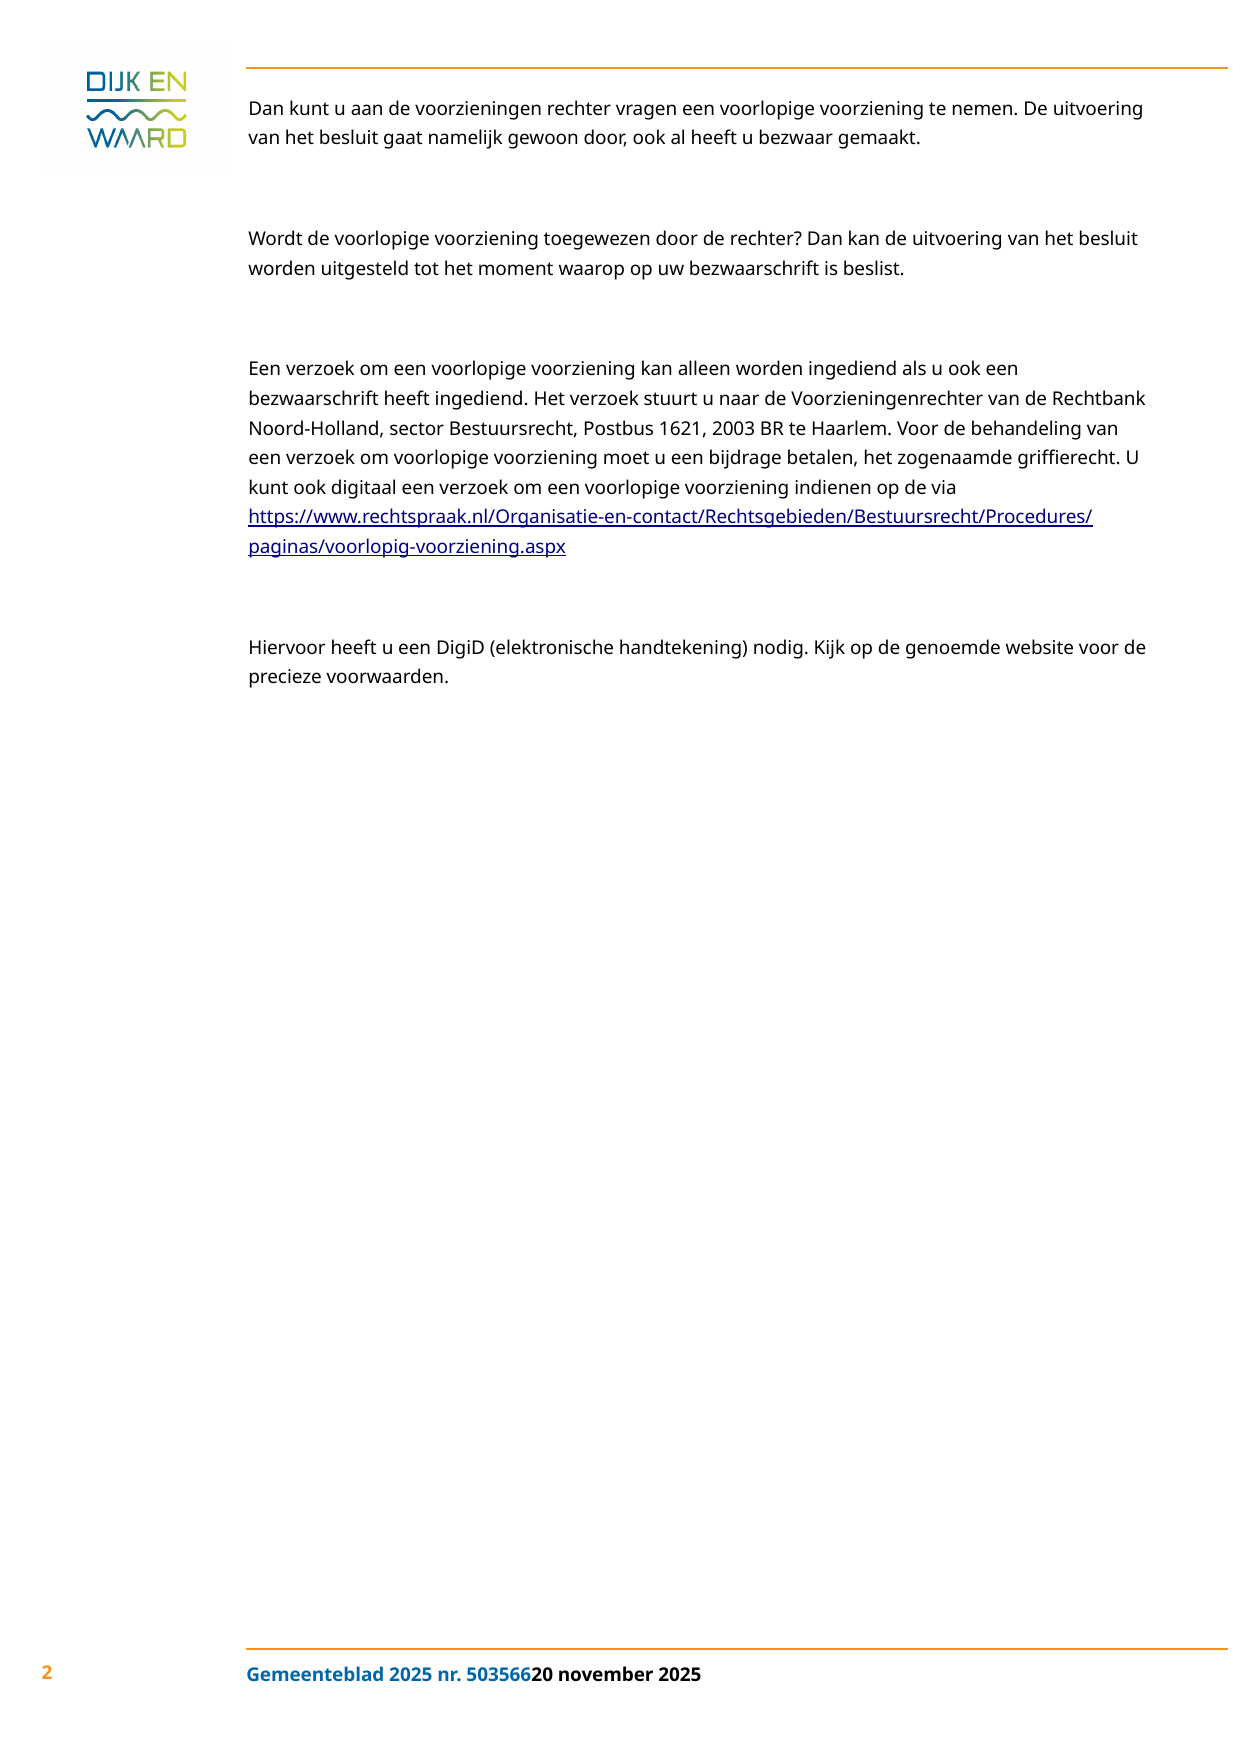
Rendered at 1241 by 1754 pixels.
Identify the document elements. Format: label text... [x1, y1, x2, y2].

text Een verzoek om een voorlopige voorziening kan alleen worden ingediend als u ook een bezwaarschrift heeft ingediend. Het verzoek stuurt u naar de Voorzieningenrechter van de Rechtbank Noord-Holland, sector Bestuursrecht, Postbus 1621, 2003 BR te Haarlem. Voor de behandeling van een verzoek om voorlopige voorziening moet u een bijdrage betalen, het zogenaamde griffierecht. U kunt ook digitaal een verzoek om een voorlopige voorziening indienen op de via https://www.rechtspraak.nl/Organisatie-en-contact/Rechtsgebieden/Bestuursrecht/Procedures/paginas/voorlopig-voorziening.aspx [248, 356, 1152, 559]
text Wordt de voorlopige voorziening toegewezen door de rechter? Dan kan de uitvoering van het besluit worden uitgesteld tot het moment waarop op uw bezwaarschrift is beslist. [248, 225, 1152, 281]
picture [41, 47, 231, 172]
text Hiervoor heeft u een DigiD (elektronische handtekening) nodig. Kijk op de genoemde website voor de precieze voorwaarden. [248, 634, 1152, 689]
text Dan kunt u aan de voorzieningen rechter vragen een voorlopige voorziening te nemen. De uitvoering van het besluit gaat namelijk gewoon door, ook al heeft u bezwaar gemaakt. [248, 95, 1152, 150]
